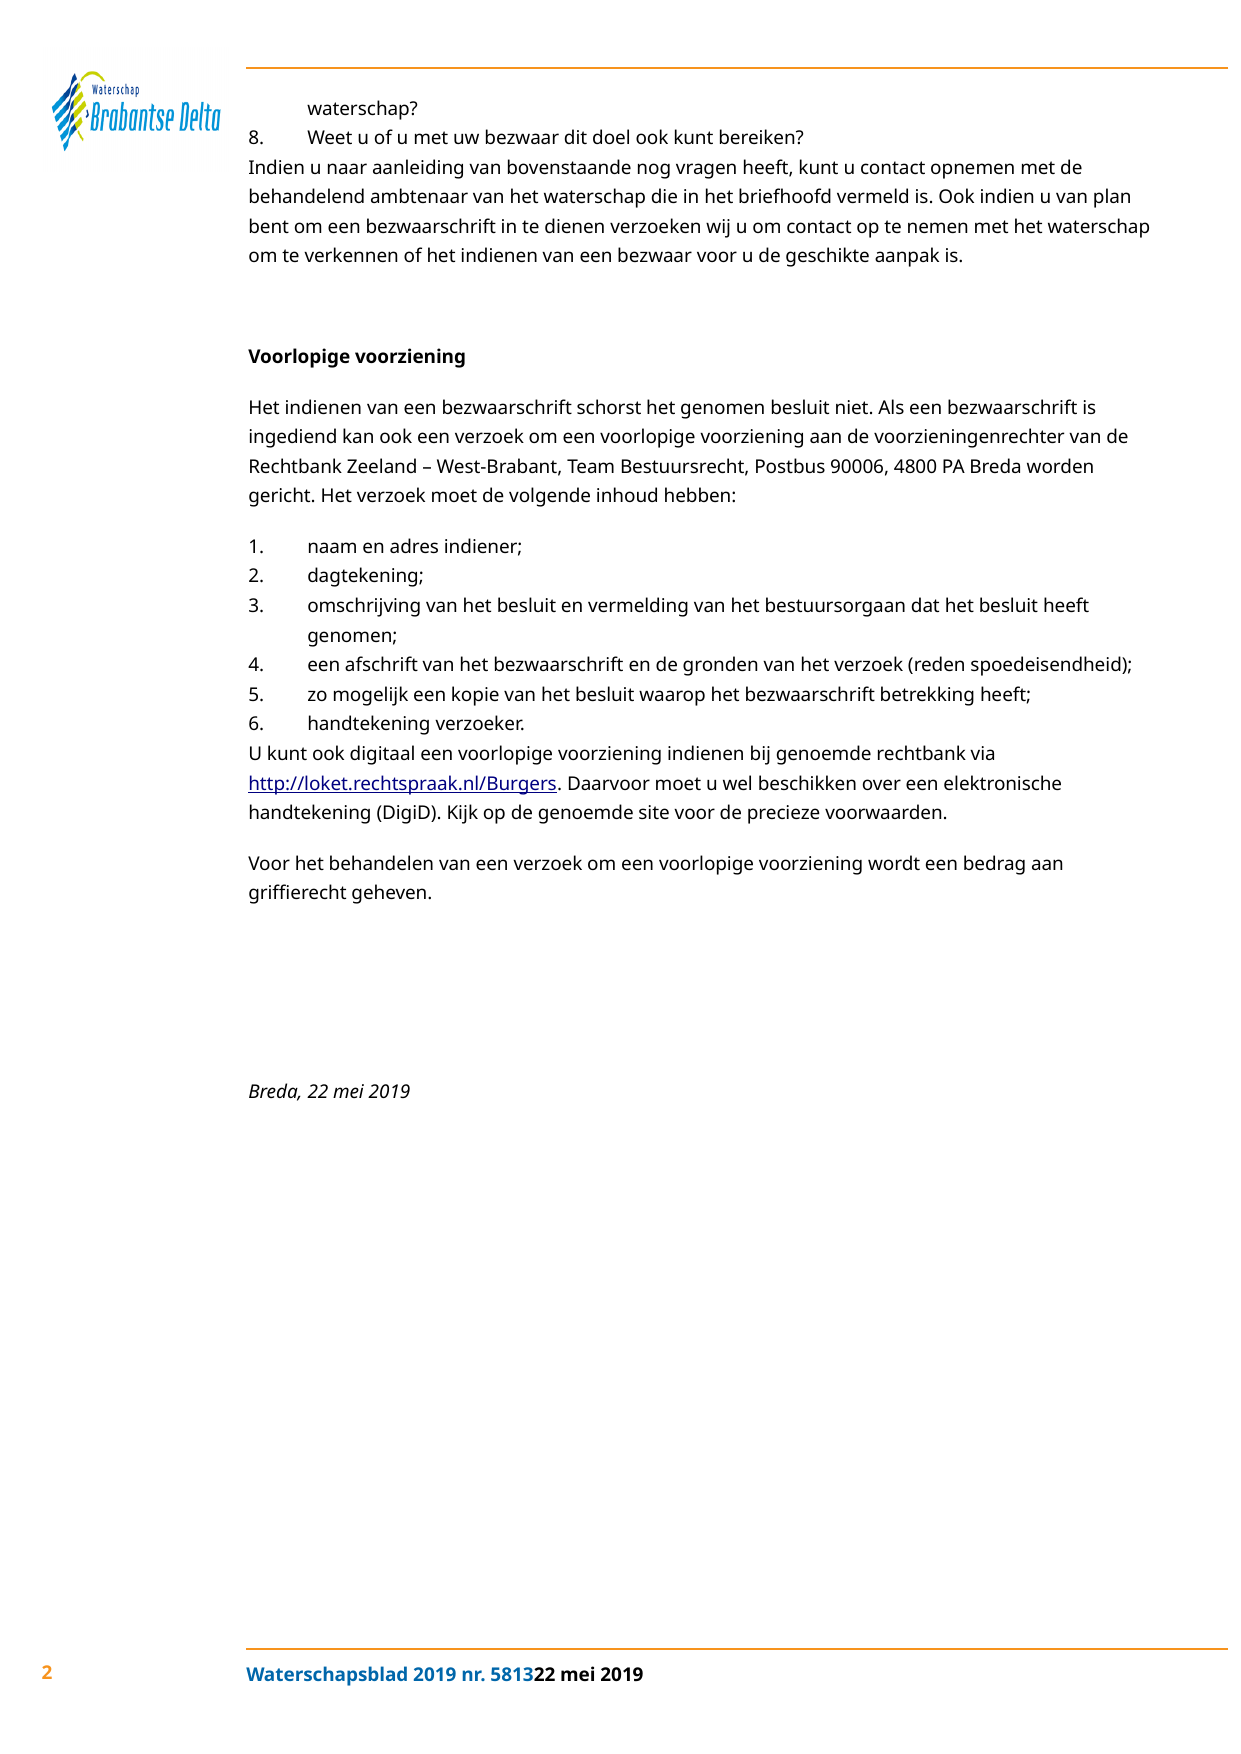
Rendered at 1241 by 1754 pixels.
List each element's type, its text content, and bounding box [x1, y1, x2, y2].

list zo mogelijk een kopie van het besluit waarop het bezwaarschrift betrekking heeft; [248, 681, 1152, 707]
list waterschap? [248, 95, 1152, 121]
list handtekening verzoeker. [248, 711, 1152, 736]
text Voorlopige voorziening [248, 343, 1152, 369]
list omschrijving van het besluit en vermelding van het bestuursorgaan dat het besluit heeft genomen; [248, 592, 1152, 648]
list naam en adres indiener; [248, 533, 1152, 559]
text Het indienen van een bezwaarschrift schorst het genomen besluit niet. Als een bezwaarschrift is ingediend kan ook een verzoek om een voorlopige voorziening aan de voorzieningenrechter van de Rechtbank Zeeland – West-Brabant, Team Bestuursrecht, Postbus 90006, 4800 PA Breda worden gericht. Het verzoek moet de volgende inhoud hebben: [248, 394, 1152, 508]
list dagtekening; [248, 563, 1152, 588]
text U kunt ook digitaal een voorlopige voorziening indienen bij genoemde rechtbank via http://loket.rechtspraak.nl/Burgers. Daarvoor moet u wel beschikken over een elektronische handtekening (DigiD). Kijk op de genoemde site voor de precieze voorwaarden. [248, 740, 1152, 825]
list Weet u of u met uw bezwaar dit doel ook kunt bereiken? [248, 124, 1152, 150]
text Voor het behandelen van een verzoek om een voorlopige voorziening wordt een bedrag aan griffierecht geheven. [248, 850, 1152, 905]
list een afschrift van het bezwaarschrift en de gronden van het verzoek (reden spoedeisendheid); [248, 651, 1152, 677]
text Breda, 22 mei 2019 [248, 1078, 1152, 1104]
picture [41, 47, 231, 172]
text Indien u naar aanleiding van bovenstaande nog vragen heeft, kunt u contact opnemen met de behandelend ambtenaar van het waterschap die in het briefhoofd vermeld is. Ook indien u van plan bent om een bezwaarschrift in te dienen verzoeken wij u om contact op te nemen met het waterschap om te verkennen of het indienen van een bezwaar voor u de geschikte aanpak is. [248, 154, 1152, 268]
